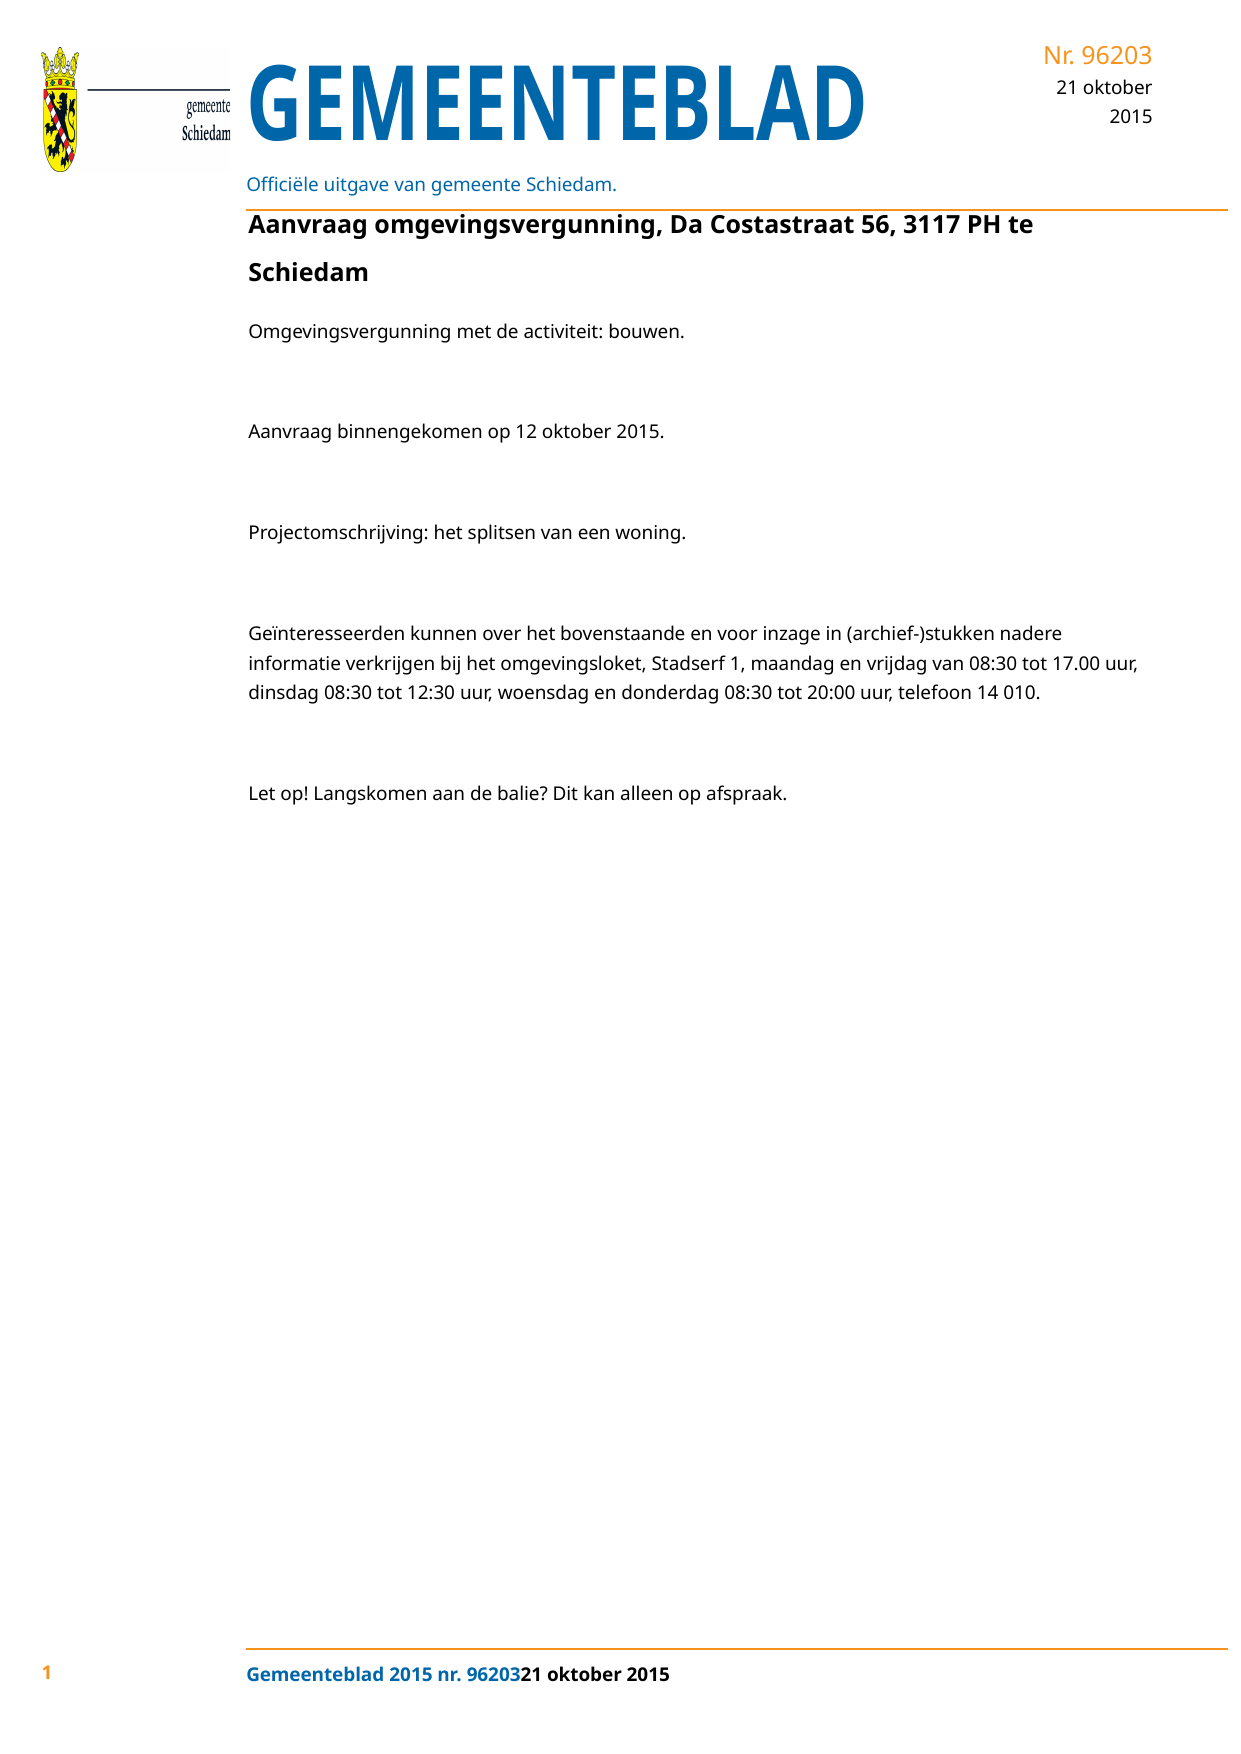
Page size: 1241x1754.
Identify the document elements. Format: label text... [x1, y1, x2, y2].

picture [41, 47, 231, 172]
text Omgevingsvergunning met de activiteit: bouwen. [248, 318, 1152, 344]
text Aanvraag binnengekomen op 12 oktober 2015. [248, 419, 1152, 444]
text Projectomschrijving: het splitsen van een woning. [248, 519, 1152, 545]
text Geïnteresseerden kunnen over het bovenstaande en voor inzage in (archief-)stukken nadere informatie verkrijgen bij het omgevingsloket, Stadserf 1, maandag en vrijdag van 08:30 tot 17.00 uur, dinsdag 08:30 tot 12:30 uur, woensdag en donderdag 08:30 tot 20:00 uur, telefoon 14 010. [248, 620, 1152, 705]
text Aanvraag omgevingsvergunning, Da Costastraat 56, 3117 PH te Schiedam [248, 211, 1152, 288]
text Let op! Langskomen aan de balie? Dit kan alleen op afspraak. [248, 780, 1152, 806]
